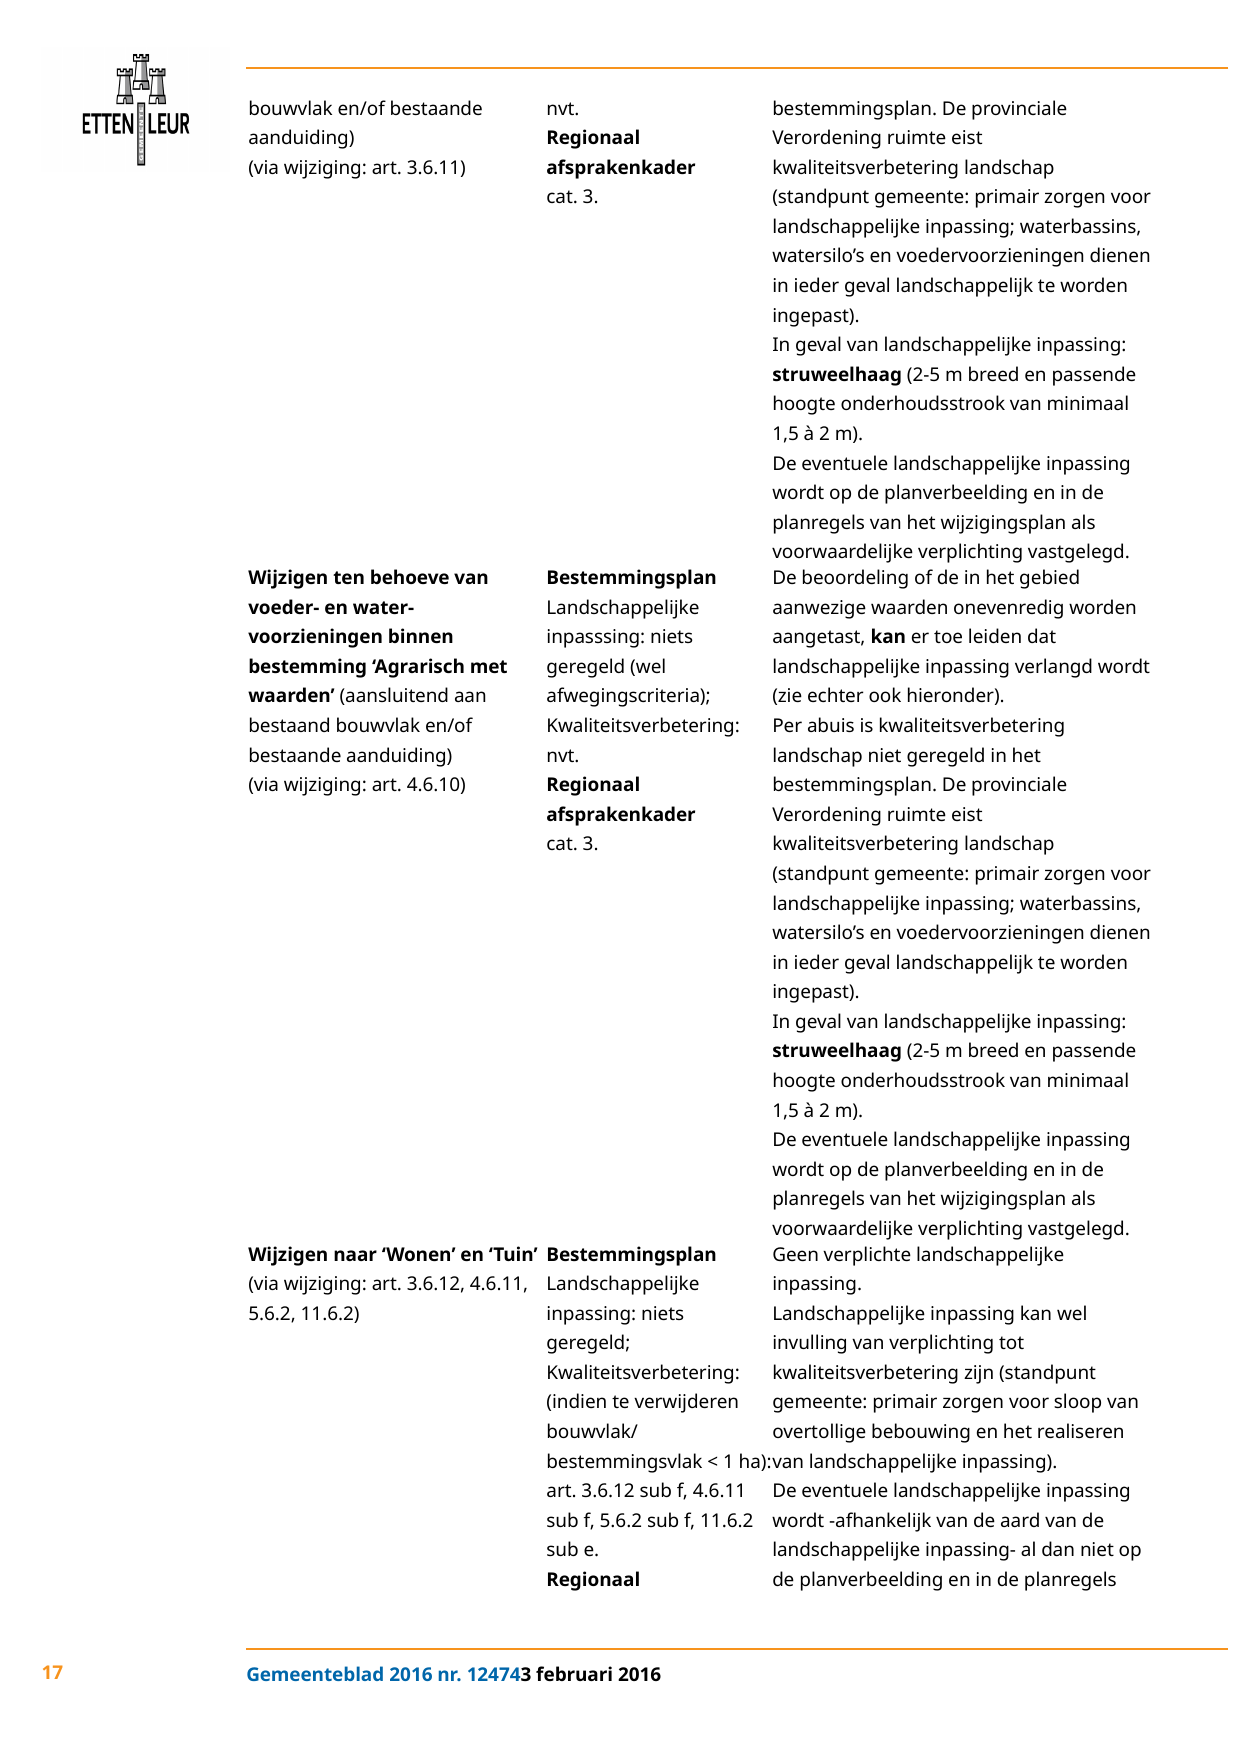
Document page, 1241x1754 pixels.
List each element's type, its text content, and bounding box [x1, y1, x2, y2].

table_cell Wijzigen naar ‘Wonen’ en ‘Tuin’ (via wijziging: art. 3.6.12, 4.6.11, 5.6.2, 11.6.2) [248, 1241, 546, 1592]
table_cell Bestemmingsplan Landschappelijke inpasssing: niets geregeld (wel afwegingscriteria); Kwaliteitsverbetering: nvt. Regionaal afsprakenkader cat. 3. [546, 564, 772, 1241]
table_cell De beoordeling of de in het gebied aanwezige waarden onevenredig worden aangetast, kan er toe leiden dat landschappelijke inpassing verlangd wordt (zie echter ook hieronder). Per abuis is kwaliteitsverbetering landschap niet geregeld in het bestemmingsplan. De provinciale Verordening ruimte eist kwaliteitsverbetering landschap (standpunt gemeente: primair zorgen voor landschappelijke inpassing; waterbassins, watersilo’s en voedervoorzieningen dienen in ieder geval landschappelijk te worden ingepast). In geval van landschappelijke inpassing: struweelhaag (2-5 m breed en passende hoogte onderhoudsstrook van minimaal 1,5 à 2 m). De eventuele landschappelijke inpassing wordt op de planverbeelding en in de planregels van het wijzigingsplan als voorwaardelijke verplichting vastgelegd. [772, 564, 1152, 1241]
table_cell bestemmingsplan. De provinciale Verordening ruimte eist kwaliteitsverbetering landschap (standpunt gemeente: primair zorgen voor landschappelijke inpassing; waterbassins, watersilo’s en voedervoorzieningen dienen in ieder geval landschappelijk te worden ingepast). In geval van landschappelijke inpassing: struweelhaag (2-5 m breed en passende hoogte onderhoudsstrook van minimaal 1,5 à 2 m). De eventuele landschappelijke inpassing wordt op de planverbeelding en in de planregels van het wijzigingsplan als voorwaardelijke verplichting vastgelegd. [772, 95, 1152, 564]
picture [41, 47, 231, 172]
table_cell nvt. Regionaal afsprakenkader cat. 3. [546, 95, 772, 564]
table_cell Wijzigen ten behoeve van voeder- en water-voorzieningen binnen bestemming ‘Agrarisch met waarden’ (aansluitend aan bestaand bouwvlak en/of bestaande aanduiding) (via wijziging: art. 4.6.10) [248, 564, 546, 1241]
table_cell bouwvlak en/of bestaande aanduiding) (via wijziging: art. 3.6.11) [248, 95, 546, 564]
table_cell Bestemmingsplan Landschappelijke inpassing: niets geregeld; Kwaliteitsverbetering: (indien te verwijderen bouwvlak/ bestemmingsvlak < 1 ha): art. 3.6.12 sub f, 4.6.11 sub f, 5.6.2 sub f, 11.6.2 sub e. Regionaal [546, 1241, 772, 1592]
table_cell Geen verplichte landschappelijke inpassing. Landschappelijke inpassing kan wel invulling van verplichting tot kwaliteitsverbetering zijn (standpunt gemeente: primair zorgen voor sloop van overtollige bebouwing en het realiseren van landschappelijke inpassing). De eventuele landschappelijke inpassing wordt -afhankelijk van de aard van de landschappelijke inpassing- al dan niet op de planverbeelding en in de planregels [772, 1241, 1152, 1592]
